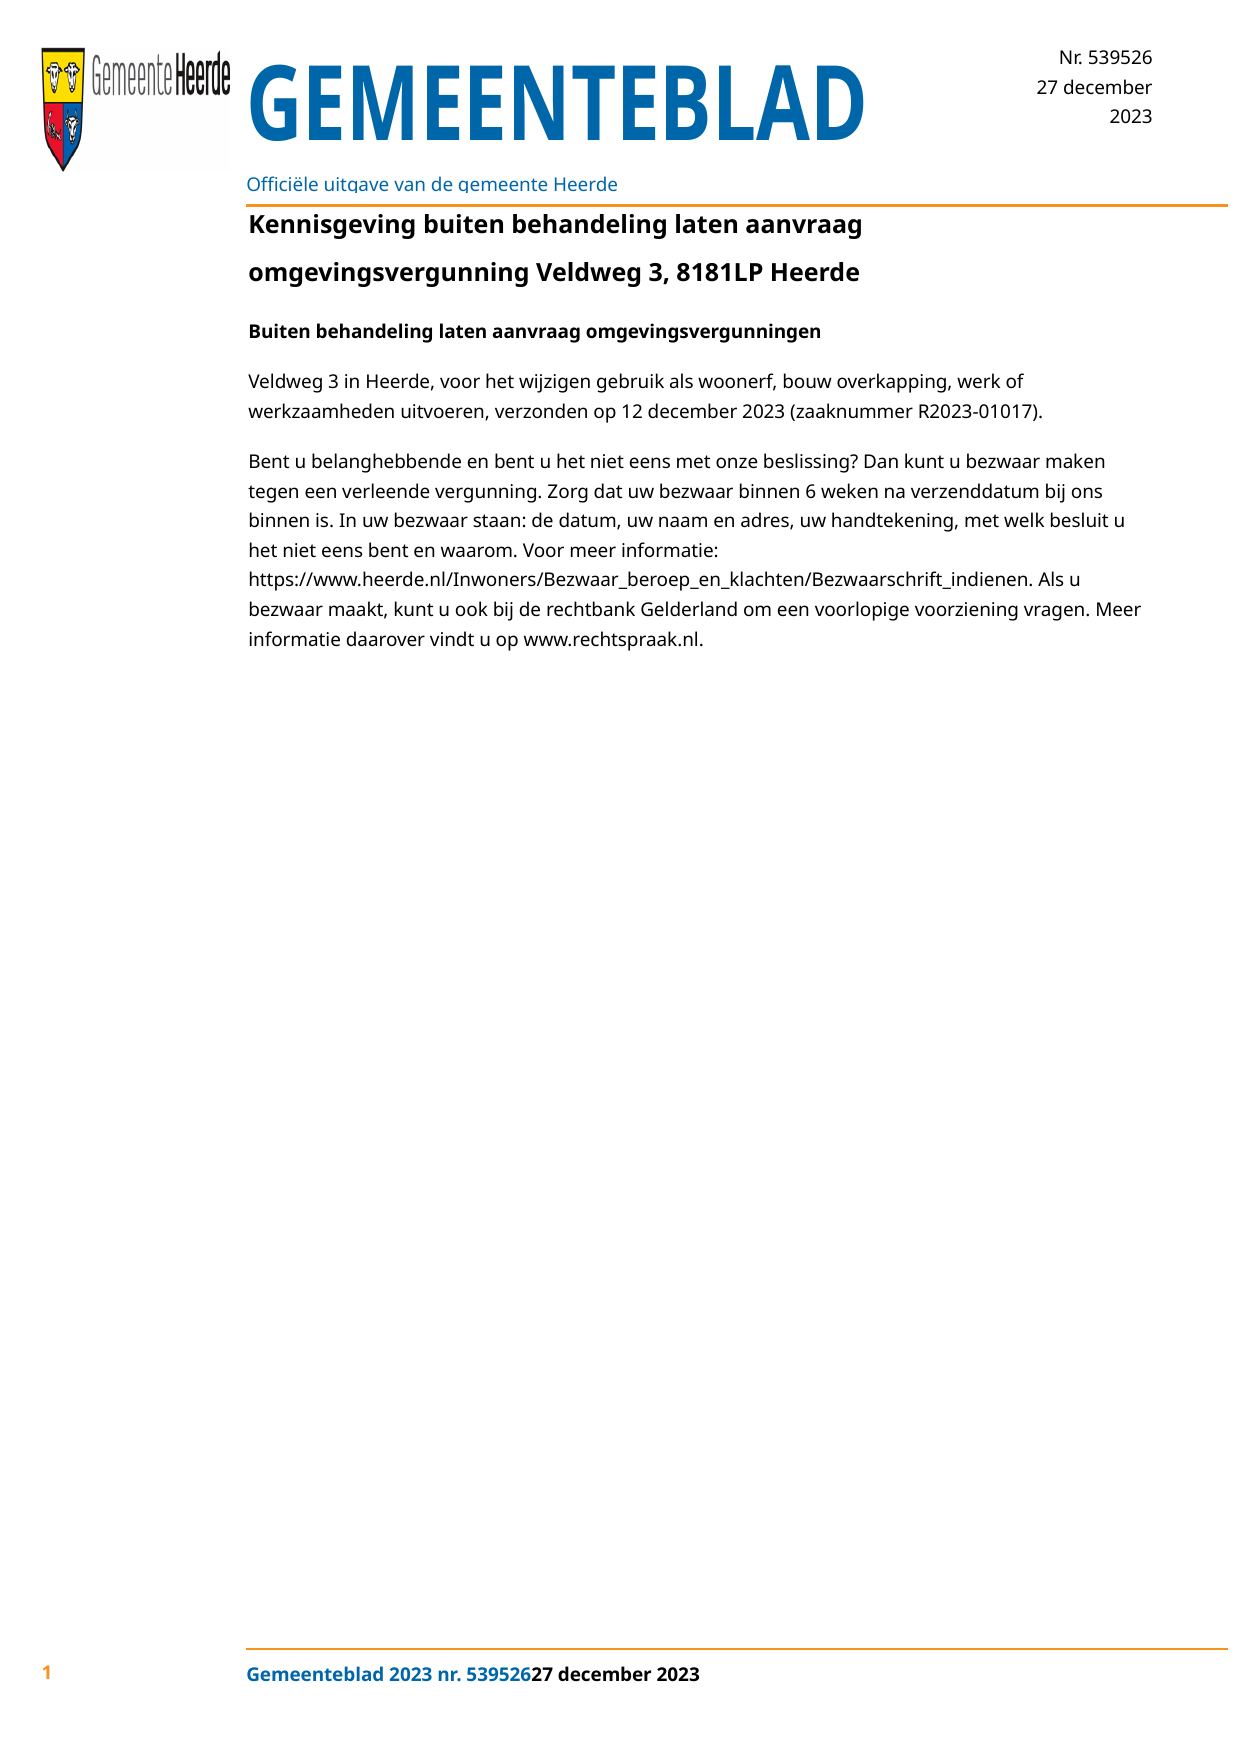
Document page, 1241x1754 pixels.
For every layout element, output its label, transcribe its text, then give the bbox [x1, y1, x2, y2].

text Veldweg 3 in Heerde, voor het wijzigen gebruik als woonerf, bouw overkapping, werk of werkzaamheden uitvoeren, verzonden op 12 december 2023 (zaaknummer R2023-01017). [248, 368, 1152, 424]
text Kennisgeving buiten behandeling laten aanvraag omgevingsvergunning Veldweg 3, 8181LP Heerde [248, 207, 1152, 288]
text Bent u belanghebbende en bent u het niet eens met onze beslissing? Dan kunt u bezwaar maken tegen een verleende vergunning. Zorg dat uw bezwaar binnen 6 weken na verzenddatum bij ons binnen is. In uw bezwaar staan: de datum, uw naam en adres, uw handtekening, met welk besluit u het niet eens bent en waarom. Voor meer informatie: https://www.heerde.nl/Inwoners/Bezwaar_beroep_en_klachten/Bezwaarschrift_indienen. Als u bezwaar maakt, kunt u ook bij de rechtbank Gelderland om een voorlopige voorziening vragen. Meer informatie daarover vindt u op www.rechtspraak.nl. [248, 448, 1152, 652]
picture [41, 47, 231, 172]
text Buiten behandeling laten aanvraag omgevingsvergunningen [248, 318, 1152, 344]
